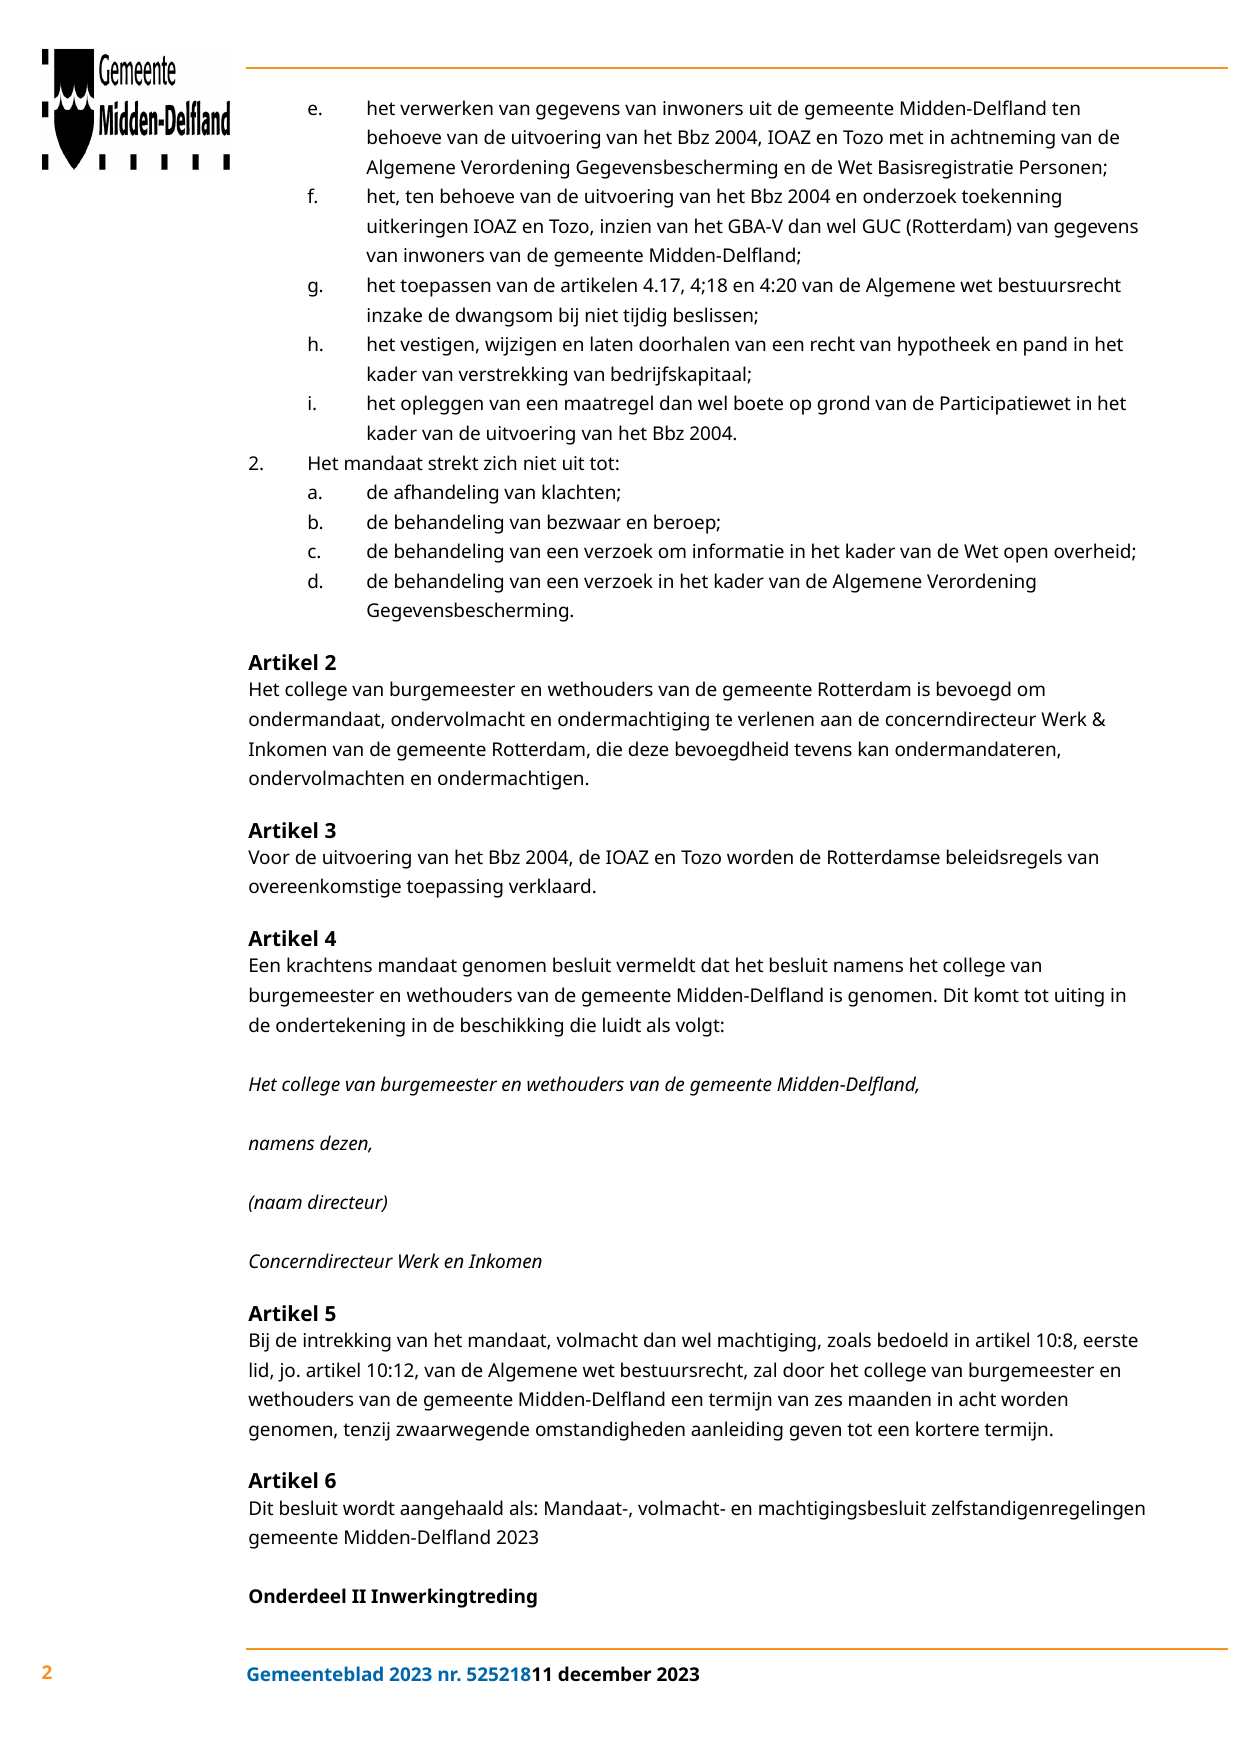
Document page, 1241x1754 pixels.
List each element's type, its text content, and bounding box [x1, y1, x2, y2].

text namens dezen, [248, 1130, 1152, 1156]
text Voor de uitvoering van het Bbz 2004, de IOAZ en Tozo worden de Rotterdamse beleidsregels van overeenkomstige toepassing verklaard. [248, 844, 1152, 899]
list het vestigen, wijzigen en laten doorhalen van een recht van hypotheek en pand in het kader van verstrekking van bedrijfskapitaal; [307, 331, 1152, 387]
text Artikel 4 [248, 924, 1152, 953]
text Artikel 6 [248, 1466, 1152, 1495]
text Dit besluit wordt aangehaald als: Mandaat-, volmacht- en machtigingsbesluit zelfstandigenregelingen gemeente Midden-Delfland 2023 [248, 1495, 1152, 1550]
list Het mandaat strekt zich niet uit tot: [248, 450, 1152, 476]
text Bij de intrekking van het mandaat, volmacht dan wel machtiging, zoals bedoeld in artikel 10:8, eerste lid, jo. artikel 10:12, van de Algemene wet bestuursrecht, zal door het college van burgemeester en wethouders van de gemeente Midden-Delfland een termijn van zes maanden in acht worden genomen, tenzij zwaarwegende omstandigheden aanleiding geven tot een kortere termijn. [248, 1327, 1152, 1442]
text Onderdeel II Inwerkingtreding [248, 1584, 1152, 1609]
text Het college van burgemeester en wethouders van de gemeente Rotterdam is bevoegd om ondermandaat, ondervolmacht en ondermachtiging te verlenen aan de concerndirecteur Werk & Inkomen van de gemeente Rotterdam, die deze bevoegdheid tevens kan ondermandateren, ondervolmachten en ondermachtigen. [248, 677, 1152, 791]
text Artikel 2 [248, 648, 1152, 677]
text Artikel 3 [248, 816, 1152, 844]
picture [41, 47, 231, 172]
text Een krachtens mandaat genomen besluit vermeldt dat het besluit namens het college van burgemeester en wethouders van de gemeente Midden-Delfland is genomen. Dit komt tot uiting in de ondertekening in de beschikking die luidt als volgt: [248, 953, 1152, 1037]
list de behandeling van een verzoek in het kader van de Algemene Verordening Gegevensbescherming. [307, 568, 1152, 623]
text Artikel 5 [248, 1299, 1152, 1327]
list het, ten behoeve van de uitvoering van het Bbz 2004 en onderzoek toekenning uitkeringen IOAZ en Tozo, inzien van het GBA-V dan wel GUC (Rotterdam) van gegevens van inwoners van de gemeente Midden-Delfland; [307, 183, 1152, 268]
list de behandeling van bezwaar en beroep; [307, 509, 1152, 535]
text Concerndirecteur Werk en Inkomen [248, 1248, 1152, 1274]
list het verwerken van gegevens van inwoners uit de gemeente Midden-Delfland ten behoeve van de uitvoering van het Bbz 2004, IOAZ en Tozo met in achtneming van de Algemene Verordening Gegevensbescherming en de Wet Basisregistratie Personen; [307, 95, 1152, 180]
text Het college van burgemeester en wethouders van de gemeente Midden-Delfland, [248, 1071, 1152, 1097]
list de afhandeling van klachten; [307, 479, 1152, 505]
list de behandeling van een verzoek om informatie in het kader van de Wet open overheid; [307, 538, 1152, 564]
list het toepassen van de artikelen 4.17, 4;18 en 4:20 van de Algemene wet bestuursrecht inzake de dwangsom bij niet tijdig beslissen; [307, 272, 1152, 328]
text (naam directeur) [248, 1189, 1152, 1215]
list het opleggen van een maatregel dan wel boete op grond van de Participatiewet in het kader van de uitvoering van het Bbz 2004. [307, 391, 1152, 446]
